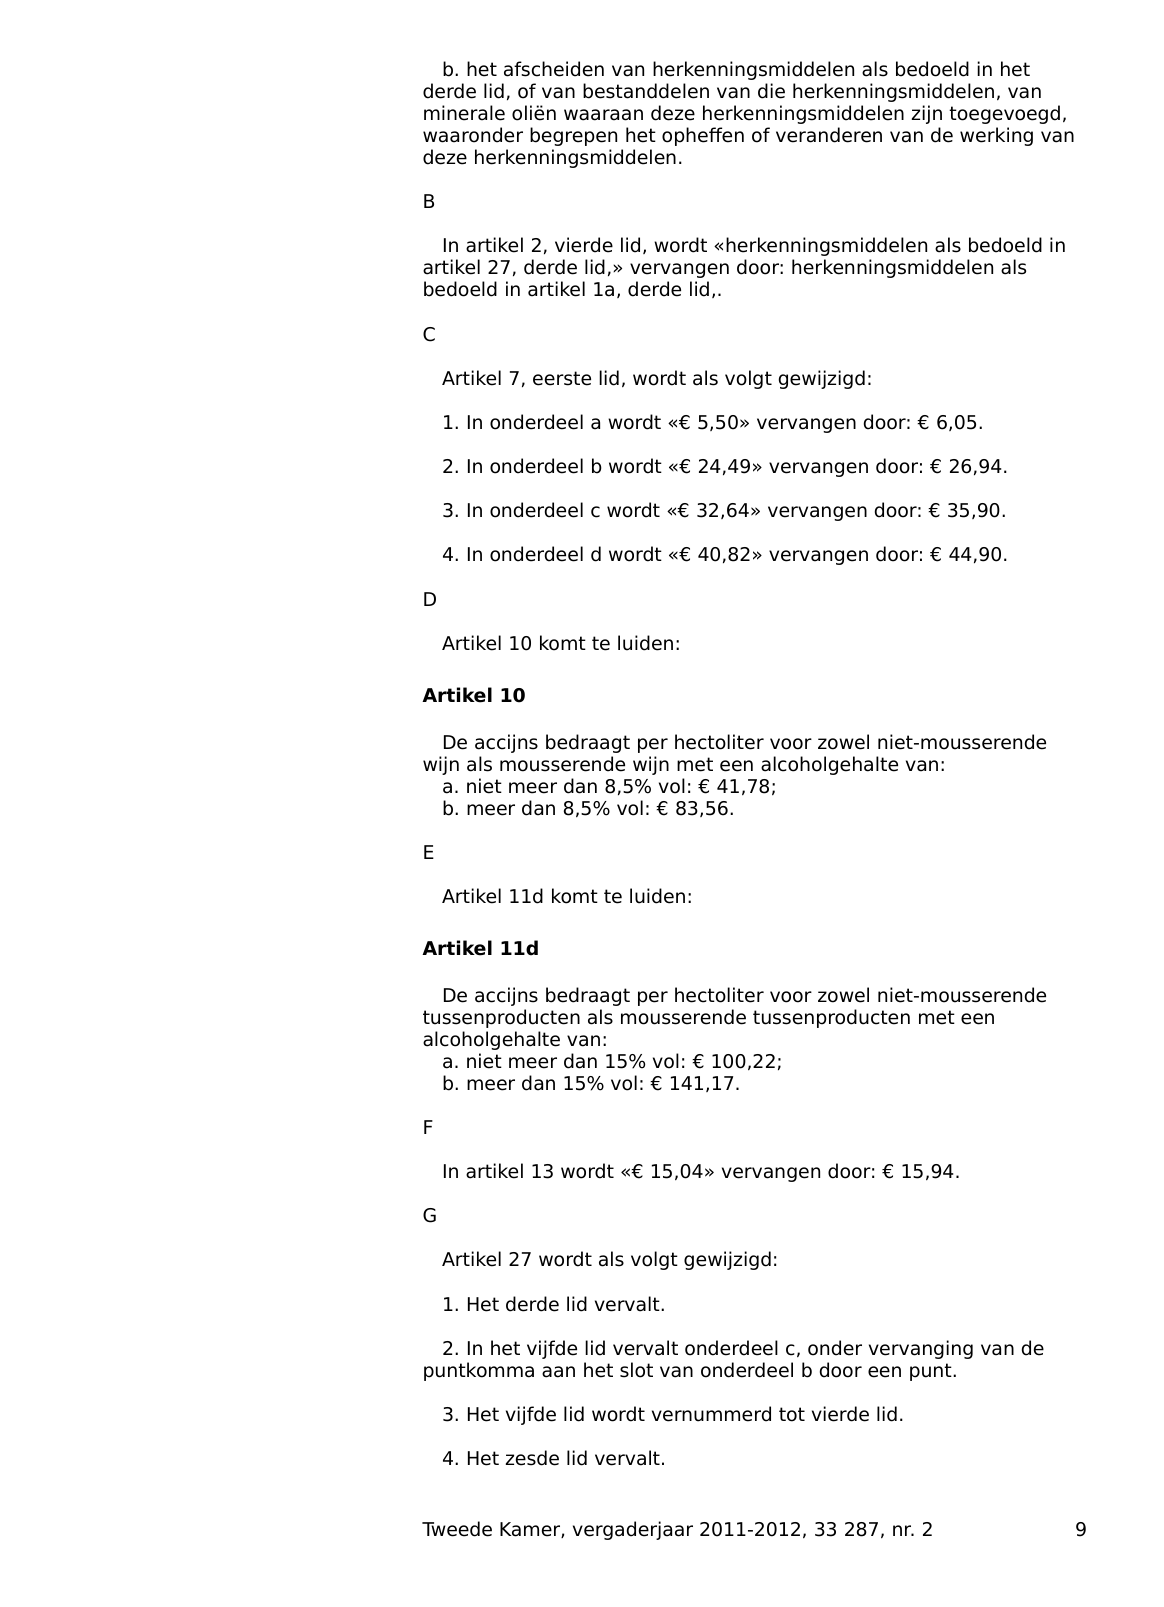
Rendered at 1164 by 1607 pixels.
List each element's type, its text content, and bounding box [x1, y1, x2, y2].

text 4. In onderdeel d wordt «€ 40,82» vervangen door: € 44,90. [422, 544, 1087, 566]
text 4. Het zesde lid vervalt. [422, 1448, 1087, 1470]
text b. meer dan 15% vol: € 141,17. [422, 1073, 1087, 1095]
text Artikel 7, eerste lid, wordt als volgt gewijzigd: [422, 368, 1087, 389]
text b. het afscheiden van herkenningsmiddelen als bedoeld in het derde lid, of van bestanddelen van die herkenningsmiddelen, van minerale oliën waaraan deze herkenningsmiddelen zijn toegevoegd, waaronder begrepen het opheffen of veranderen van de werking van deze herkenningsmiddelen. [422, 59, 1087, 169]
text Artikel 10 komt te luiden: [422, 633, 1087, 654]
text In artikel 2, vierde lid, wordt «herkenningsmiddelen als bedoeld in artikel 27, derde lid,» vervangen door: herkenningsmiddelen als bedoeld in artikel 1a, derde lid,. [422, 235, 1087, 301]
text 2. In het vijfde lid vervalt onderdeel c, onder vervanging van de puntkomma aan het slot van onderdeel b door een punt. [422, 1338, 1087, 1382]
text In artikel 13 wordt «€ 15,04» vervangen door: € 15,94. [422, 1161, 1087, 1183]
text Artikel 27 wordt als volgt gewijzigd: [422, 1249, 1087, 1271]
text 3. Het vijfde lid wordt vernummerd tot vierde lid. [422, 1404, 1087, 1426]
text b. meer dan 8,5% vol: € 83,56. [422, 797, 1087, 819]
text B [422, 191, 1087, 213]
text a. niet meer dan 8,5% vol: € 41,78; [422, 776, 1087, 797]
text 1. In onderdeel a wordt «€ 5,50» vervangen door: € 6,05. [422, 412, 1087, 434]
text a. niet meer dan 15% vol: € 100,22; [422, 1051, 1087, 1073]
text 3. In onderdeel c wordt «€ 32,64» vervangen door: € 35,90. [422, 500, 1087, 522]
text G [422, 1205, 1087, 1227]
subtitle Artikel 11d [422, 938, 1087, 960]
text 2. In onderdeel b wordt «€ 24,49» vervangen door: € 26,94. [422, 456, 1087, 478]
subtitle Artikel 10 [422, 684, 1087, 707]
text De accijns bedraagt per hectoliter voor zowel niet-mousserende wijn als mousserende wijn met een alcoholgehalte van: [422, 732, 1087, 776]
text De accijns bedraagt per hectoliter voor zowel niet-mousserende tussenproducten als mousserende tussenproducten met een alcoholgehalte van: [422, 985, 1087, 1051]
text F [422, 1117, 1087, 1139]
text C [422, 323, 1087, 345]
text 1. Het derde lid vervalt. [422, 1293, 1087, 1316]
text E [422, 842, 1087, 864]
text Artikel 11d komt te luiden: [422, 886, 1087, 908]
text D [422, 588, 1087, 610]
